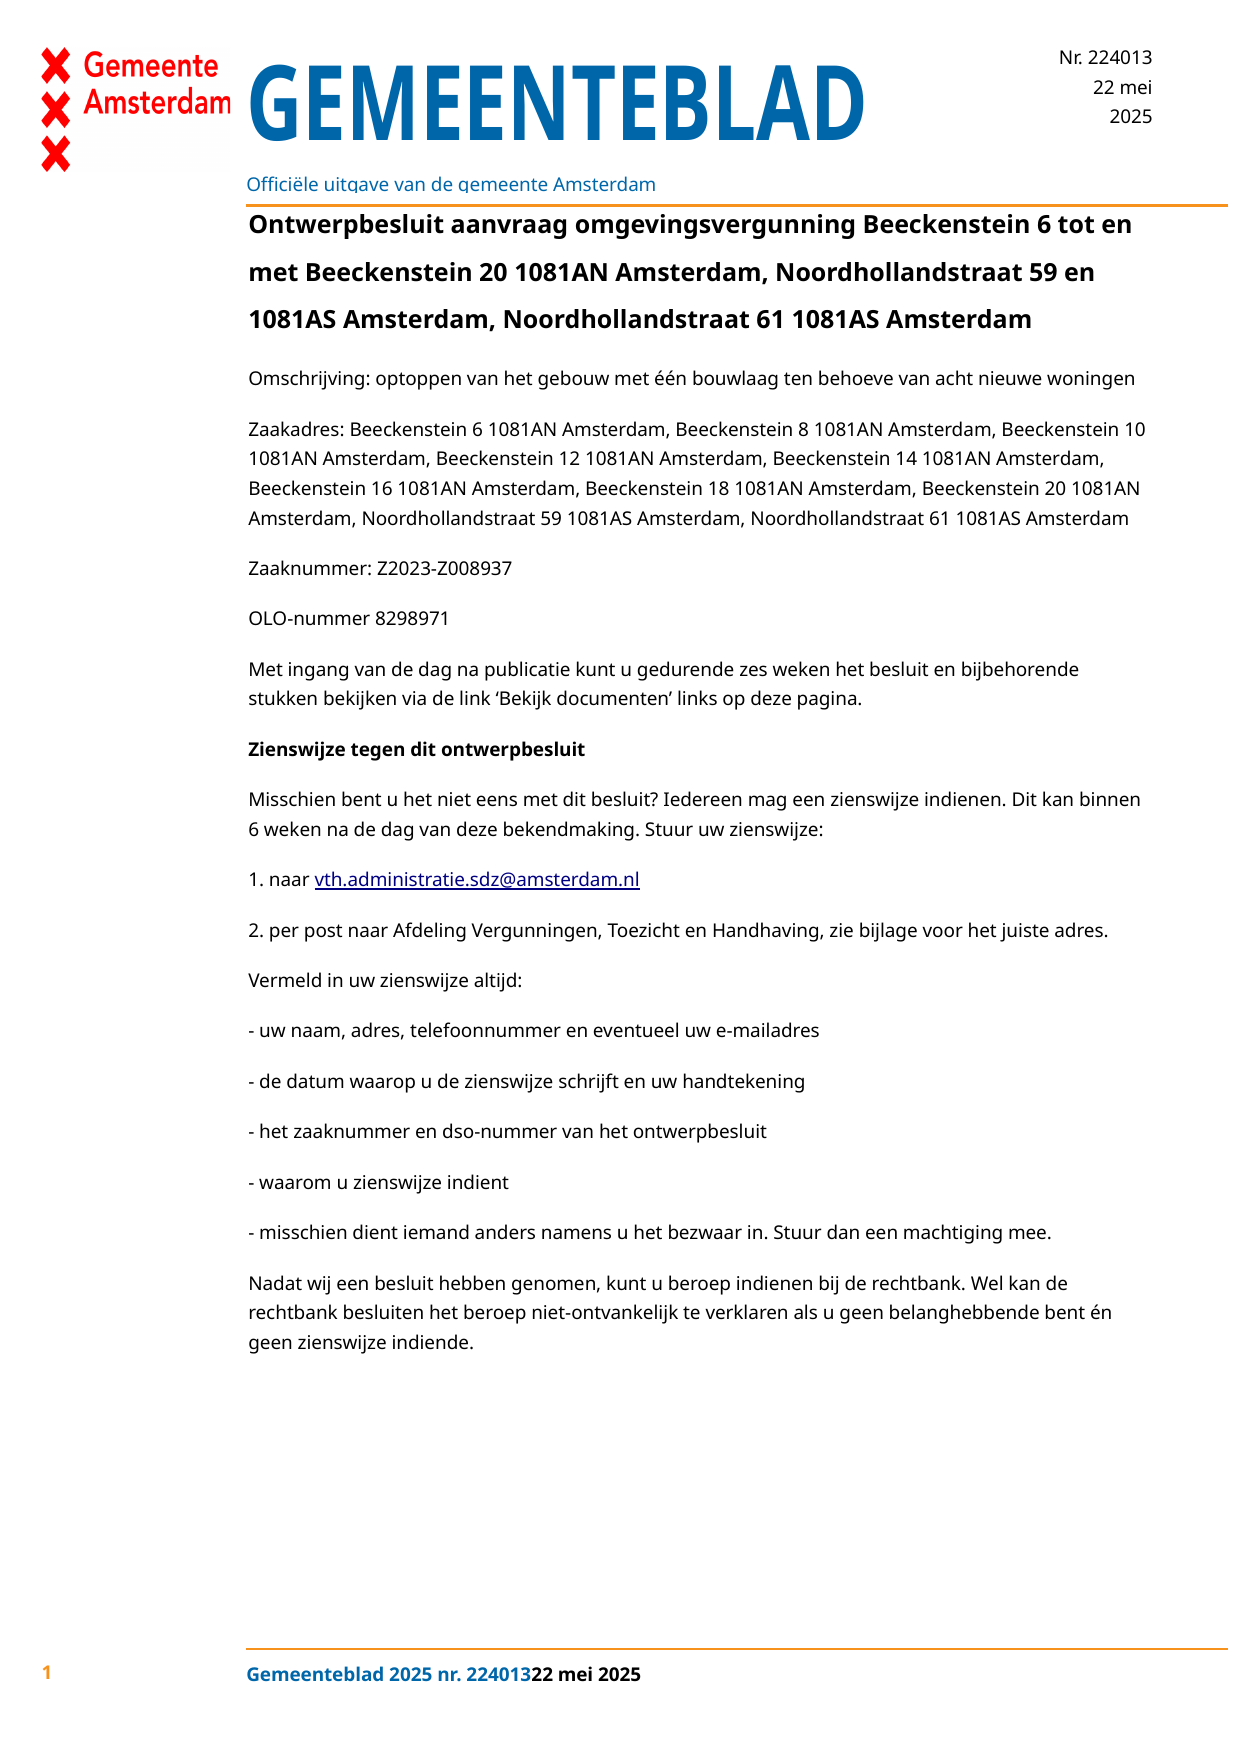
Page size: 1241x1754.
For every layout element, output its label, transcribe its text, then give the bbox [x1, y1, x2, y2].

text Misschien bent u het niet eens met dit besluit? Iedereen mag een zienswijze indienen. Dit kan binnen 6 weken na de dag van deze bekendmaking. Stuur uw zienswijze: [248, 786, 1152, 842]
text Vermeld in uw zienswijze altijd: [248, 967, 1152, 993]
text OLO-nummer 8298971 [248, 606, 1152, 631]
text - het zaaknummer en dso-nummer van het ontwerpbesluit [248, 1118, 1152, 1144]
text - uw naam, adres, telefoonnummer en eventueel uw e-mailadres [248, 1018, 1152, 1043]
text - misschien dient iemand anders namens u het bezwaar in. Stuur dan een machtiging mee. [248, 1219, 1152, 1245]
text - waarom u zienswijze indient [248, 1169, 1152, 1194]
text Zaakadres: Beeckenstein 6 1081AN Amsterdam, Beeckenstein 8 1081AN Amsterdam, Beeckenstein 10 1081AN Amsterdam, Beeckenstein 12 1081AN Amsterdam, Beeckenstein 14 1081AN Amsterdam, Beeckenstein 16 1081AN Amsterdam, Beeckenstein 18 1081AN Amsterdam, Beeckenstein 20 1081AN Amsterdam, Noordhollandstraat 59 1081AS Amsterdam, Noordhollandstraat 61 1081AS Amsterdam [248, 416, 1152, 530]
text Zienswijze tegen dit ontwerpbesluit [248, 736, 1152, 762]
text Met ingang van de dag na publicatie kunt u gedurende zes weken het besluit en bijbehorende stukken bekijken via de link ‘Bekijk documenten’ links op deze pagina. [248, 656, 1152, 711]
picture [41, 47, 231, 172]
text Omschrijving: optoppen van het gebouw met één bouwlaag ten behoeve van acht nieuwe woningen [248, 366, 1152, 391]
text 2. per post naar Afdeling Vergunningen, Toezicht en Handhaving, zie bijlage voor het juiste adres. [248, 917, 1152, 942]
text - de datum waarop u de zienswijze schrijft en uw handtekening [248, 1068, 1152, 1094]
text 1. naar vth.administratie.sdz@amsterdam.nl [248, 866, 1152, 892]
text Nadat wij een besluit hebben genomen, kunt u beroep indienen bij de rechtbank. Wel kan de rechtbank besluiten het beroep niet-ontvankelijk te verklaren als u geen belanghebbende bent én geen zienswijze indiende. [248, 1270, 1152, 1354]
text Ontwerpbesluit aanvraag omgevingsvergunning Beeckenstein 6 tot en met Beeckenstein 20 1081AN Amsterdam, Noordhollandstraat 59 en 1081AS Amsterdam, Noordhollandstraat 61 1081AS Amsterdam [248, 207, 1152, 336]
text Zaaknummer: Z2023-Z008937 [248, 555, 1152, 581]
